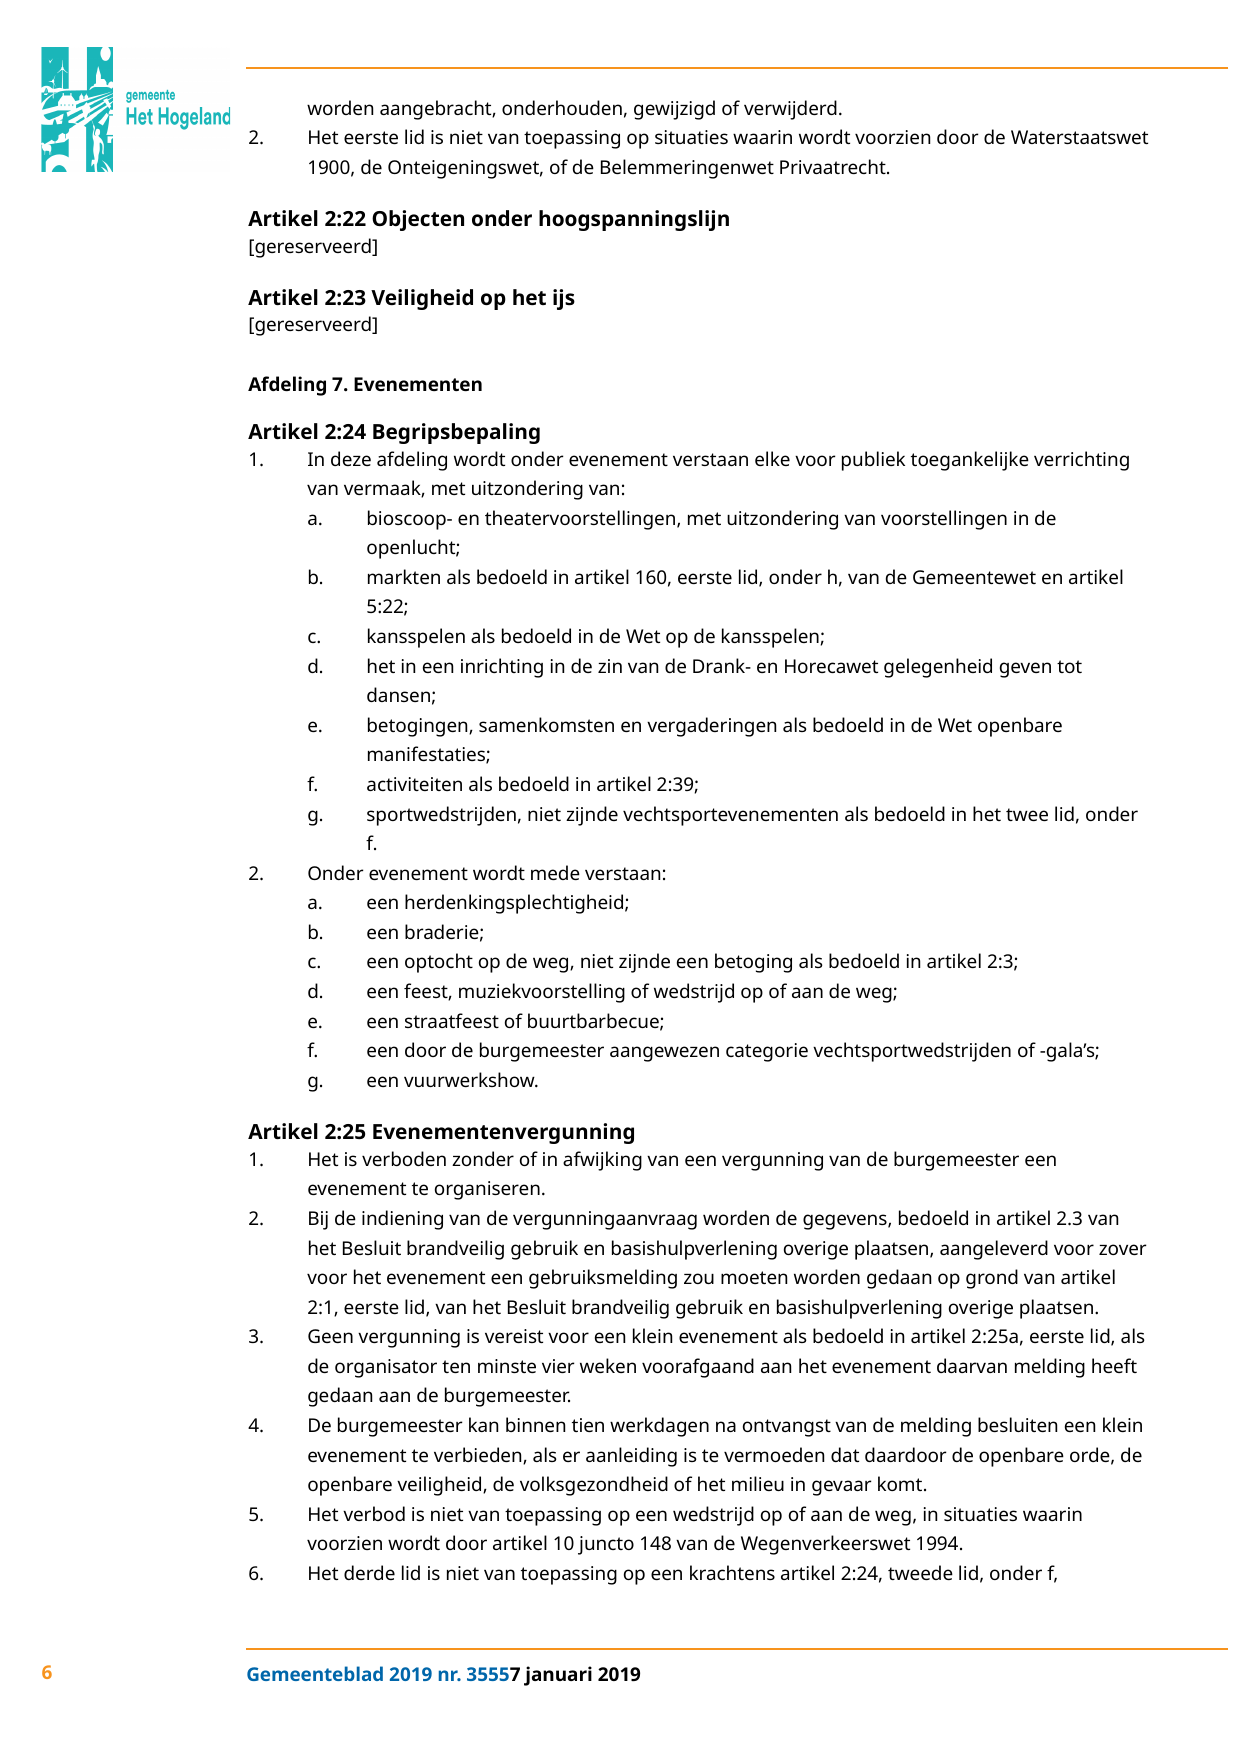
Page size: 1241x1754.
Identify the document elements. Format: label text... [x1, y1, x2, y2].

text Artikel 2:25 Evenementenvergunning [248, 1117, 1152, 1146]
list De burgemeester kan binnen tien werkdagen na ontvangst van de melding besluiten een klein evenement te verbieden, als er aanleiding is te vermoeden dat daardoor de openbare orde, de openbare veiligheid, de volksgezondheid of het milieu in gevaar komt. [248, 1412, 1152, 1497]
list een vuurwerkshow. [307, 1067, 1152, 1093]
list markten als bedoeld in artikel 160, eerste lid, onder h, van de Gemeentewet en artikel 5:22; [307, 564, 1152, 619]
text Artikel 2:22 Objecten onder hoogspanningslijn [248, 204, 1152, 233]
text [gereserveerd] [248, 312, 1152, 337]
list activiteiten als bedoeld in artikel 2:39; [307, 771, 1152, 797]
list kansspelen als bedoeld in de Wet op de kansspelen; [307, 623, 1152, 649]
list het in een inrichting in de zin van de Drank- en Horecawet gelegenheid geven tot dansen; [307, 653, 1152, 708]
list een straatfeest of buurtbarbecue; [307, 1008, 1152, 1034]
picture [41, 47, 231, 172]
list betogingen, samenkomsten en vergaderingen als bedoeld in de Wet openbare manifestaties; [307, 712, 1152, 767]
list een herdenkingsplechtigheid; [307, 889, 1152, 915]
list een optocht op de weg, niet zijnde een betoging als bedoeld in artikel 2:3; [307, 949, 1152, 974]
list sportwedstrijden, niet zijnde vechtsportevenementen als bedoeld in het twee lid, onder f. [307, 801, 1152, 856]
list worden aangebracht, onderhouden, gewijzigd of verwijderd. [248, 95, 1152, 121]
list Geen vergunning is vereist voor een klein evenement als bedoeld in artikel 2:25a, eerste lid, als de organisator ten minste vier weken voorafgaand aan het evenement daarvan melding heeft gedaan aan de burgemeester. [248, 1323, 1152, 1408]
list Het is verboden zonder of in afwijking van een vergunning van de burgemeester een evenement te organiseren. [248, 1146, 1152, 1201]
text [gereserveerd] [248, 233, 1152, 258]
list een braderie; [307, 919, 1152, 945]
list Het eerste lid is niet van toepassing op situaties waarin wordt voorzien door de Waterstaatswet 1900, de Onteigeningswet, of de Belemmeringenwet Privaatrecht. [248, 124, 1152, 180]
list Bij de indiening van de vergunningaanvraag worden de gegevens, bedoeld in artikel 2.3 van het Besluit brandveilig gebruik en basishulpverlening overige plaatsen, aangeleverd voor zover voor het evenement een gebruiksmelding zou moeten worden gedaan op grond van artikel 2:1, eerste lid, van het Besluit brandveilig gebruik en basishulpverlening overige plaatsen. [248, 1205, 1152, 1319]
list bioscoop- en theatervoorstellingen, met uitzondering van voorstellingen in de openlucht; [307, 505, 1152, 560]
list een door de burgemeester aangewezen categorie vechtsportwedstrijden of -gala’s; [307, 1037, 1152, 1063]
list Onder evenement wordt mede verstaan: [248, 860, 1152, 886]
list een feest, muziekvoorstelling of wedstrijd op of aan de weg; [307, 978, 1152, 1004]
text Artikel 2:24 Begripsbepaling [248, 417, 1152, 446]
list In deze afdeling wordt onder evenement verstaan elke voor publiek toegankelijke verrichting van vermaak, met uitzondering van: [248, 446, 1152, 501]
list Het verbod is niet van toepassing op een wedstrijd op of aan de weg, in situaties waarin voorzien wordt door artikel 10 juncto 148 van de Wegenverkeerswet 1994. [248, 1501, 1152, 1556]
list Het derde lid is niet van toepassing op een krachtens artikel 2:24, tweede lid, onder f, [248, 1560, 1152, 1586]
text Afdeling 7. Evenementen [248, 371, 1152, 397]
text Artikel 2:23 Veiligheid op het ijs [248, 283, 1152, 312]
